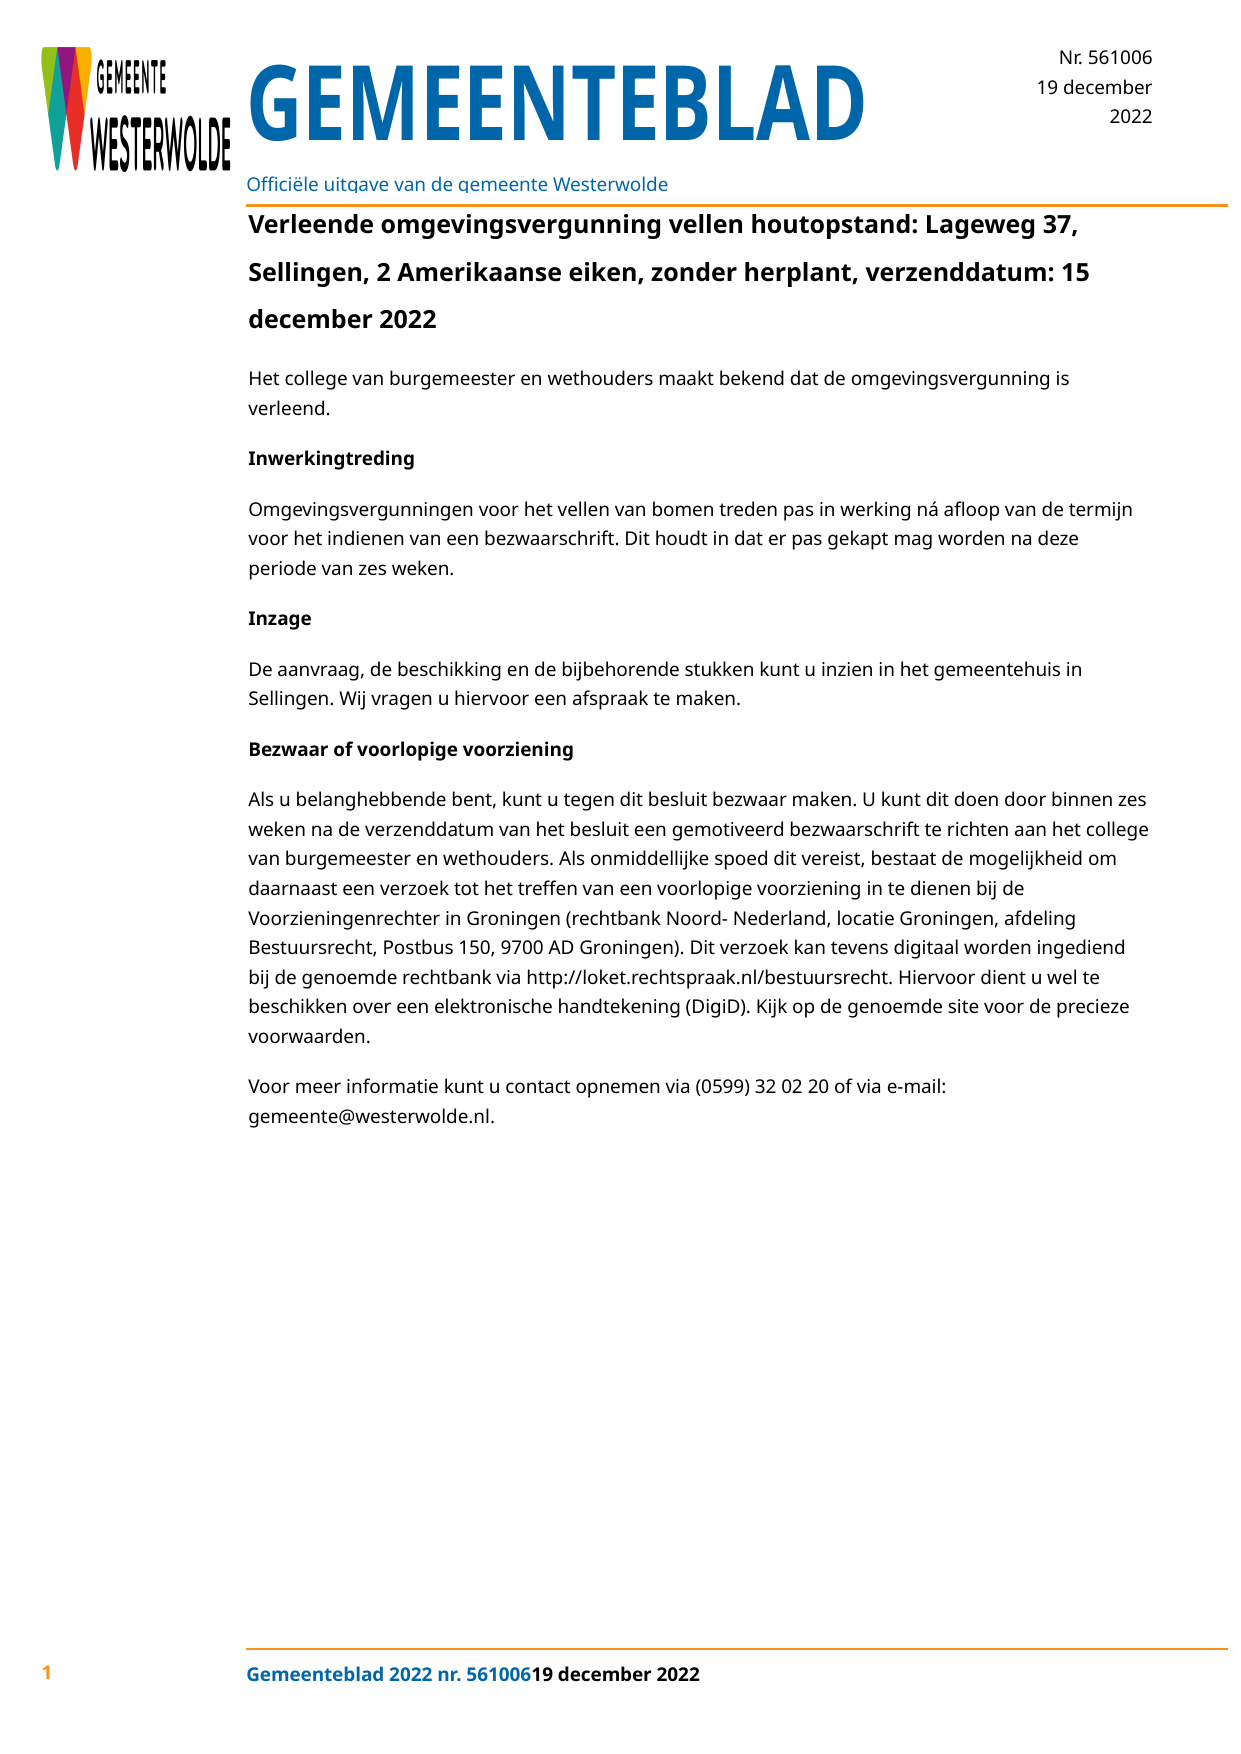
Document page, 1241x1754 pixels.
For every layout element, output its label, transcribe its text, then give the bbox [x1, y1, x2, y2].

text Verleende omgevingsvergunning vellen houtopstand: Lageweg 37, Sellingen, 2 Amerikaanse eiken, zonder herplant, verzenddatum: 15 december 2022 [248, 207, 1152, 336]
text Inzage [248, 606, 1152, 631]
text Omgevingsvergunningen voor het vellen van bomen treden pas in werking ná afloop van de termijn voor het indienen van een bezwaarschrift. Dit houdt in dat er pas gekapt mag worden na deze periode van zes weken. [248, 496, 1152, 581]
text Als u belanghebbende bent, kunt u tegen dit besluit bezwaar maken. U kunt dit doen door binnen zes weken na de verzenddatum van het besluit een gemotiveerd bezwaarschrift te richten aan het college van burgemeester en wethouders. Als onmiddellijke spoed dit vereist, bestaat de mogelijkheid om daarnaast een verzoek tot het treffen van een voorlopige voorziening in te dienen bij de Voorzieningenrechter in Groningen (rechtbank Noord- Nederland, locatie Groningen, afdeling Bestuursrecht, Postbus 150, 9700 AD Groningen). Dit verzoek kan tevens digitaal worden ingediend bij de genoemde rechtbank via http://loket.rechtspraak.nl/bestuursrecht. Hiervoor dient u wel te beschikken over een elektronische handtekening (DigiD). Kijk op de genoemde site voor de precieze voorwaarden. [248, 786, 1152, 1049]
text Het college van burgemeester en wethouders maakt bekend dat de omgevingsvergunning is verleend. [248, 366, 1152, 421]
text Bezwaar of voorlopige voorziening [248, 736, 1152, 762]
picture [41, 47, 231, 172]
text Voor meer informatie kunt u contact opnemen via (0599) 32 02 20 of via e-mail: gemeente@westerwolde.nl. [248, 1073, 1152, 1129]
text Inwerkingtreding [248, 446, 1152, 471]
text De aanvraag, de beschikking en de bijbehorende stukken kunt u inzien in het gemeentehuis in Sellingen. Wij vragen u hiervoor een afspraak te maken. [248, 656, 1152, 711]
